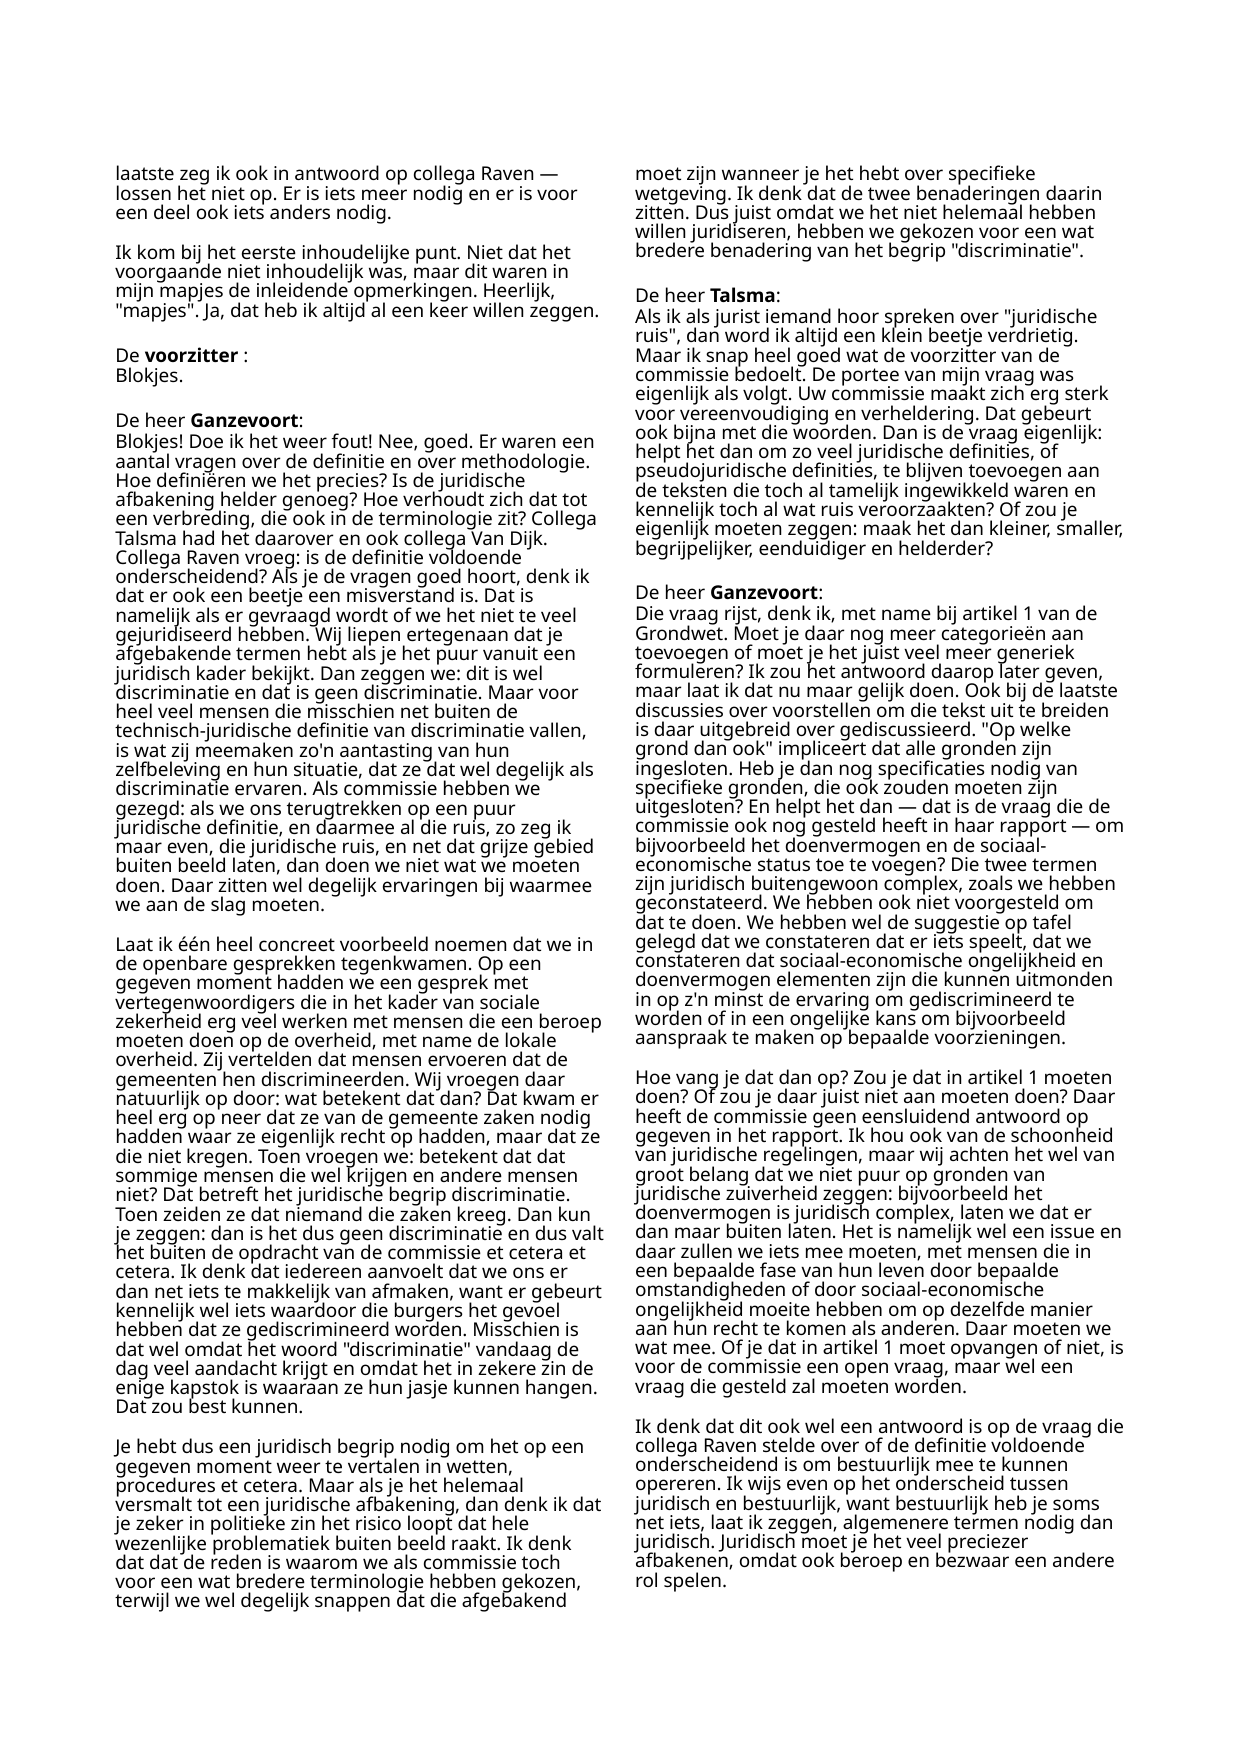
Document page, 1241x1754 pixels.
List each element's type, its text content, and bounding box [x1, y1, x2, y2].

text De voorzitter : [115, 342, 605, 367]
text Blokjes! Doe ik het weer fout! Nee, goed. Er waren een aantal vragen over de definitie en over methodologie. Hoe definiëren we het precies? Is de juridische afbakening helder genoeg? Hoe verhoudt zich dat tot een verbreding, die ook in de terminologie zit? Collega Talsma had het daarover en ook collega Van Dijk. Collega Raven vroeg: is de definitie voldoende onderscheidend? Als je de vragen goed hoort, denk ik dat er ook een beetje een misverstand is. Dat is namelijk als er gevraagd wordt of we het niet te veel gejuridiseerd hebben. Wij liepen ertegenaan dat je afgebakende termen hebt als je het puur vanuit een juridisch kader bekijkt. Dan zeggen we: dit is wel discriminatie en dat is geen discriminatie. Maar voor heel veel mensen die misschien net buiten de technisch-juridische definitie van discriminatie vallen, is wat zij meemaken zo'n aantasting van hun zelfbeleving en hun situatie, dat ze dat wel degelijk als discriminatie ervaren. Als commissie hebben we gezegd: als we ons terugtrekken op een puur juridische definitie, en daarmee al die ruis, zo zeg ik maar even, die juridische ruis, en net dat grijze gebied buiten beeld laten, dan doen we niet wat we moeten doen. Daar zitten wel degelijk ervaringen bij waarmee we aan de slag moeten. [115, 433, 605, 915]
text De heer Talsma: [635, 282, 1125, 308]
text Als ik als jurist iemand hoor spreken over "juridische ruis", dan word ik altijd een klein beetje verdrietig. Maar ik snap heel goed wat de voorzitter van de commissie bedoelt. De portee van mijn vraag was eigenlijk als volgt. Uw commissie maakt zich erg sterk voor vereenvoudiging en verheldering. Dat gebeurt ook bijna met die woorden. Dan is de vraag eigenlijk: helpt het dan om zo veel juridische definities, of pseudojuridische definities, te blijven toevoegen aan de teksten die toch al tamelijk ingewikkeld waren en kennelijk toch al wat ruis veroorzaakten? Of zou je eigenlijk moeten zeggen: maak het dan kleiner, smaller, begrijpelijker, eenduidiger en helderder? [635, 308, 1125, 559]
text laatste zeg ik ook in antwoord op collega Raven — lossen het niet op. Er is iets meer nodig en er is voor een deel ook iets anders nodig. [115, 165, 605, 223]
text De heer Ganzevoort: [115, 408, 605, 433]
text Die vraag rijst, denk ik, met name bij artikel 1 van de Grondwet. Moet je daar nog meer categorieën aan toevoegen of moet je het juist veel meer generiek formuleren? Ik zou het antwoord daarop later geven, maar laat ik dat nu maar gelijk doen. Ook bij de laatste discussies over voorstellen om die tekst uit te breiden is daar uitgebreid over gediscussieerd. "Op welke grond dan ook" impliceert dat alle gronden zijn ingesloten. Heb je dan nog specificaties nodig van specifieke gronden, die ook zouden moeten zijn uitgesloten? En helpt het dan — dat is de vraag die de commissie ook nog gesteld heeft in haar rapport — om bijvoorbeeld het doenvermogen en de sociaal-economische status toe te voegen? Die twee termen zijn juridisch buitengewoon complex, zoals we hebben geconstateerd. We hebben ook niet voorgesteld om dat te doen. We hebben wel de suggestie op tafel gelegd dat we constateren dat er iets speelt, dat we constateren dat sociaal-economische ongelijkheid en doenvermogen elementen zijn die kunnen uitmonden in op z'n minst de ervaring om gediscrimineerd te worden of in een ongelijke kans om bijvoorbeeld aanspraak te maken op bepaalde voorzieningen. [635, 605, 1125, 1048]
text Ik denk dat dit ook wel een antwoord is op de vraag die collega Raven stelde over of de definitie voldoende onderscheidend is om bestuurlijk mee te kunnen opereren. Ik wijs even op het onderscheid tussen juridisch en bestuurlijk, want bestuurlijk heb je soms net iets, laat ik zeggen, algemenere termen nodig dan juridisch. Juridisch moet je het veel preciezer afbakenen, omdat ook beroep en bezwaar een andere rol spelen. [635, 1418, 1125, 1591]
text Ik kom bij het eerste inhoudelijke punt. Niet dat het voorgaande niet inhoudelijk was, maar dit waren in mijn mapjes de inleidende opmerkingen. Heerlijk, "mapjes". Ja, dat heb ik altijd al een keer willen zeggen. [115, 244, 605, 321]
text moet zijn wanneer je het hebt over specifieke wetgeving. Ik denk dat de twee benaderingen daarin zitten. Dus juist omdat we het niet helemaal hebben willen juridiseren, hebben we gekozen voor een wat bredere benadering van het begrip "discriminatie". [635, 165, 1125, 262]
text Laat ik één heel concreet voorbeeld noemen dat we in de openbare gesprekken tegenkwamen. Op een gegeven moment hadden we een gesprek met vertegenwoordigers die in het kader van sociale zekerheid erg veel werken met mensen die een beroep moeten doen op de overheid, met name de lokale overheid. Zij vertelden dat mensen ervoeren dat de gemeenten hen discrimineerden. Wij vroegen daar natuurlijk op door: wat betekent dat dan? Dat kwam er heel erg op neer dat ze van de gemeente zaken nodig hadden waar ze eigenlijk recht op hadden, maar dat ze die niet kregen. Toen vroegen we: betekent dat dat sommige mensen die wel krijgen en andere mensen niet? Dat betreft het juridische begrip discriminatie. Toen zeiden ze dat niemand die zaken kreeg. Dan kun je zeggen: dan is het dus geen discriminatie en dus valt het buiten de opdracht van de commissie et cetera et cetera. Ik denk dat iedereen aanvoelt dat we ons er dan net iets te makkelijk van afmaken, want er gebeurt kennelijk wel iets waardoor die burgers het gevoel hebben dat ze gediscrimineerd worden. Misschien is dat wel omdat het woord "discriminatie" vandaag de dag veel aandacht krijgt en omdat het in zekere zin de enige kapstok is waaraan ze hun jasje kunnen hangen. Dat zou best kunnen. [115, 936, 605, 1418]
text Je hebt dus een juridisch begrip nodig om het op een gegeven moment weer te vertalen in wetten, procedures et cetera. Maar als je het helemaal versmalt tot een juridische afbakening, dan denk ik dat je zeker in politieke zin het risico loopt dat hele wezenlijke problematiek buiten beeld raakt. Ik denk dat dat de reden is waarom we als commissie toch voor een wat bredere terminologie hebben gekozen, terwijl we wel degelijk snappen dat die afgebakend [115, 1438, 605, 1612]
text Hoe vang je dat dan op? Zou je dat in artikel 1 moeten doen? Of zou je daar juist niet aan moeten doen? Daar heeft de commissie geen eensluidend antwoord op gegeven in het rapport. Ik hou ook van de schoonheid van juridische regelingen, maar wij achten het wel van groot belang dat we niet puur op gronden van juridische zuiverheid zeggen: bijvoorbeeld het doenvermogen is juridisch complex, laten we dat er dan maar buiten laten. Het is namelijk wel een issue en daar zullen we iets mee moeten, met mensen die in een bepaalde fase van hun leven door bepaalde omstandigheden of door sociaal-economische ongelijkheid moeite hebben om op dezelfde manier aan hun recht te komen als anderen. Daar moeten we wat mee. Of je dat in artikel 1 moet opvangen of niet, is voor de commissie een open vraag, maar wel een vraag die gesteld zal moeten worden. [635, 1069, 1125, 1397]
text De heer Ganzevoort: [635, 579, 1125, 605]
text Blokjes. [115, 367, 605, 387]
